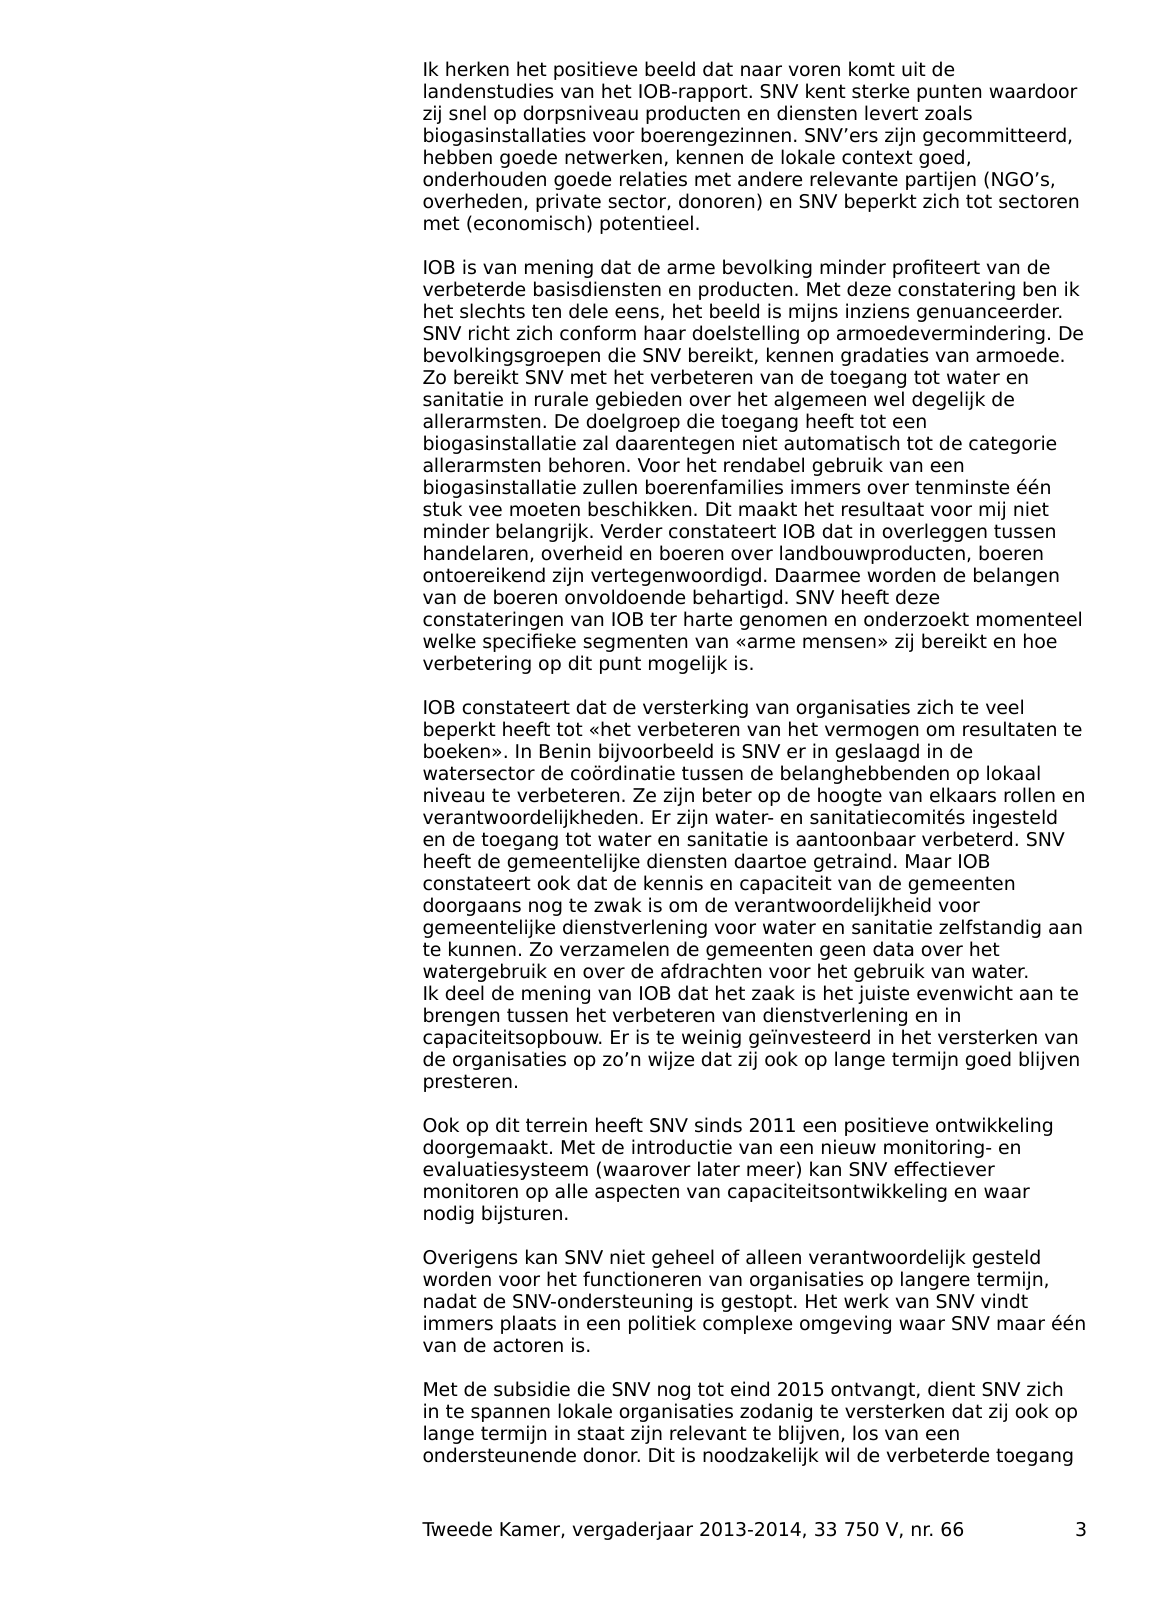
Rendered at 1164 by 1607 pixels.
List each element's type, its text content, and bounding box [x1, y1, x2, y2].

text IOB constateert dat de versterking van organisaties zich te veel beperkt heeft tot «het verbeteren van het vermogen om resultaten te boeken». In Benin bijvoorbeeld is SNV er in geslaagd in de watersector de coördinatie tussen de belanghebbenden op lokaal niveau te verbeteren. Ze zijn beter op de hoogte van elkaars rollen en verantwoordelijkheden. Er zijn water- en sanitatiecomités ingesteld en de toegang tot water en sanitatie is aantoonbaar verbeterd. SNV heeft de gemeentelijke diensten daartoe getraind. Maar IOB constateert ook dat de kennis en capaciteit van de gemeenten doorgaans nog te zwak is om de verantwoordelijkheid voor gemeentelijke dienstverlening voor water en sanitatie zelfstandig aan te kunnen. Zo verzamelen de gemeenten geen data over het watergebruik en over de afdrachten voor het gebruik van water. [422, 697, 1087, 983]
text Ik herken het positieve beeld dat naar voren komt uit de landenstudies van het IOB-rapport. SNV kent sterke punten waardoor zij snel op dorpsniveau producten en diensten levert zoals biogasinstallaties voor boerengezinnen. SNV’ers zijn gecommitteerd, hebben goede netwerken, kennen de lokale context goed, onderhouden goede relaties met andere relevante partijen (NGO’s, overheden, private sector, donoren) en SNV beperkt zich tot sectoren met (economisch) potentieel. [422, 59, 1087, 235]
text Ook op dit terrein heeft SNV sinds 2011 een positieve ontwikkeling doorgemaakt. Met de introductie van een nieuw monitoring- en evaluatiesysteem (waarover later meer) kan SNV effectiever monitoren op alle aspecten van capaciteitsontwikkeling en waar nodig bijsturen. [422, 1115, 1087, 1224]
text IOB is van mening dat de arme bevolking minder profiteert van de verbeterde basisdiensten en producten. Met deze constatering ben ik het slechts ten dele eens, het beeld is mijns inziens genuanceerder. SNV richt zich conform haar doelstelling op armoedevermindering. De bevolkingsgroepen die SNV bereikt, kennen gradaties van armoede. Zo bereikt SNV met het verbeteren van de toegang tot water en sanitatie in rurale gebieden over het algemeen wel degelijk de allerarmsten. De doelgroep die toegang heeft tot een biogasinstallatie zal daarentegen niet automatisch tot de categorie allerarmsten behoren. Voor het rendabel gebruik van een biogasinstallatie zullen boerenfamilies immers over tenminste één stuk vee moeten beschikken. Dit maakt het resultaat voor mij niet minder belangrijk. Verder constateert IOB dat in overleggen tussen handelaren, overheid en boeren over landbouwproducten, boeren ontoereikend zijn vertegenwoordigd. Daarmee worden de belangen van de boeren onvoldoende behartigd. SNV heeft deze constateringen van IOB ter harte genomen en onderzoekt momenteel welke specifieke segmenten van «arme mensen» zij bereikt en hoe verbetering op dit punt mogelijk is. [422, 257, 1087, 675]
text Met de subsidie die SNV nog tot eind 2015 ontvangt, dient SNV zich in te spannen lokale organisaties zodanig te versterken dat zij ook op lange termijn in staat zijn relevant te blijven, los van een ondersteunende donor. Dit is noodzakelijk wil de verbeterde toegang [422, 1379, 1087, 1467]
text Ik deel de mening van IOB dat het zaak is het juiste evenwicht aan te brengen tussen het verbeteren van dienstverlening en in capaciteitsopbouw. Er is te weinig geïnvesteerd in het versterken van de organisaties op zo’n wijze dat zij ook op lange termijn goed blijven presteren. [422, 983, 1087, 1092]
text Overigens kan SNV niet geheel of alleen verantwoordelijk gesteld worden voor het functioneren van organisaties op langere termijn, nadat de SNV-ondersteuning is gestopt. Het werk van SNV vindt immers plaats in een politiek complexe omgeving waar SNV maar één van de actoren is. [422, 1247, 1087, 1357]
